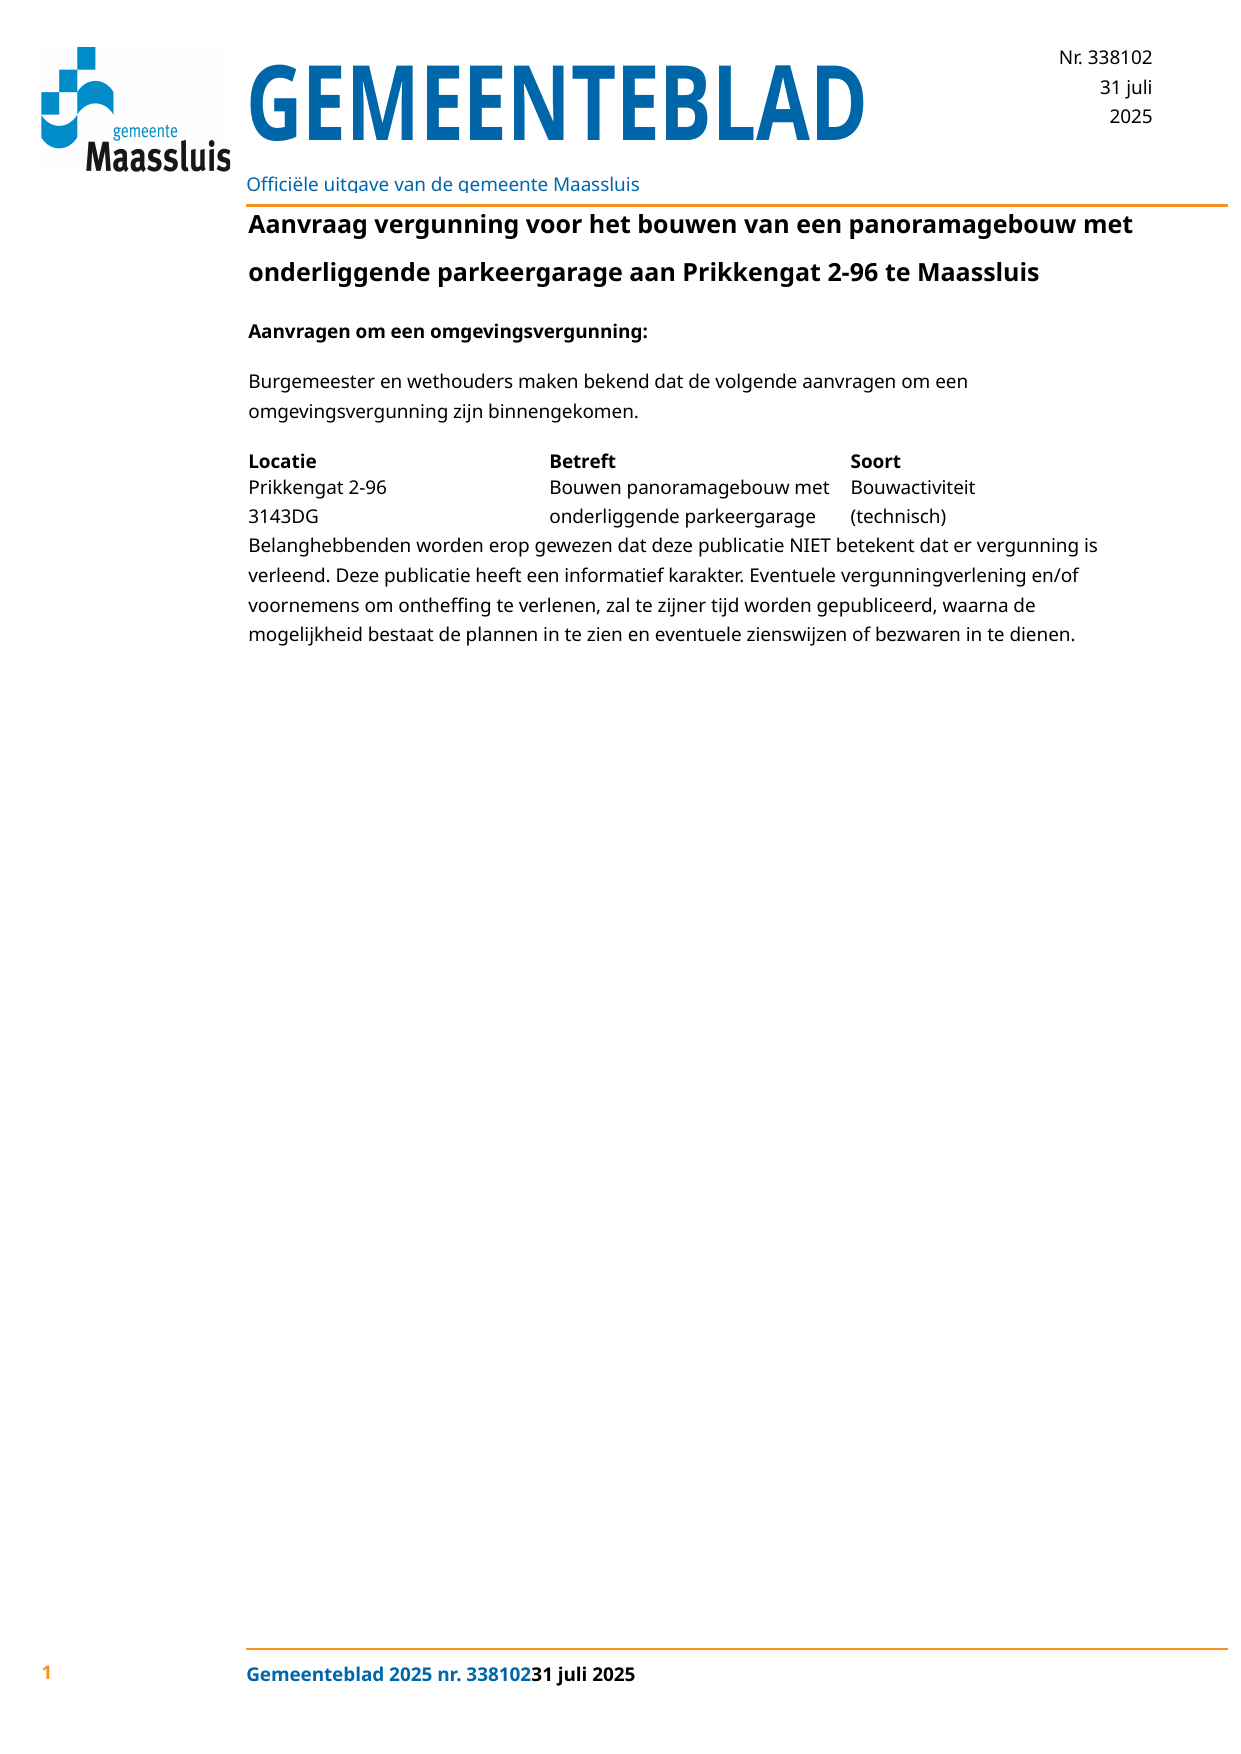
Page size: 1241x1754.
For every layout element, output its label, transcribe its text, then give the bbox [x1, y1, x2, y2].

table_header Soort [850, 449, 1152, 474]
picture [41, 47, 77, 92]
table_header Betreft [549, 449, 850, 474]
text Aanvraag vergunning voor het bouwen van een panoramagebouw met onderliggende parkeergarage aan Prikkengat 2-96 te Maassluis [248, 207, 1152, 288]
table_cell Bouwen panoramagebouw met onderliggende parkeergarage [549, 474, 850, 529]
text Aanvragen om een omgevingsvergunning: [248, 318, 1152, 344]
text Belanghebbenden worden erop gewezen dat deze publicatie NIET betekent dat er vergunning is verleend. Deze publicatie heeft een informatief karakter. Eventuele vergunningverlening en/of voornemens om ontheffing te verlenen, zal te zijner tijd worden gepubliceerd, waarna de mogelijkheid bestaat de plannen in te zien en eventuele zienswijzen of bezwaren in te dienen. [248, 533, 1152, 647]
table_header Locatie [248, 449, 549, 474]
table_cell Prikkengat 2-96 3143DG [248, 474, 549, 529]
table_cell Bouwactiviteit (technisch) [850, 474, 1152, 529]
picture [41, 47, 231, 172]
text Burgemeester en wethouders maken bekend dat de volgende aanvragen om een omgevingsvergunning zijn binnengekomen. [248, 368, 1152, 424]
